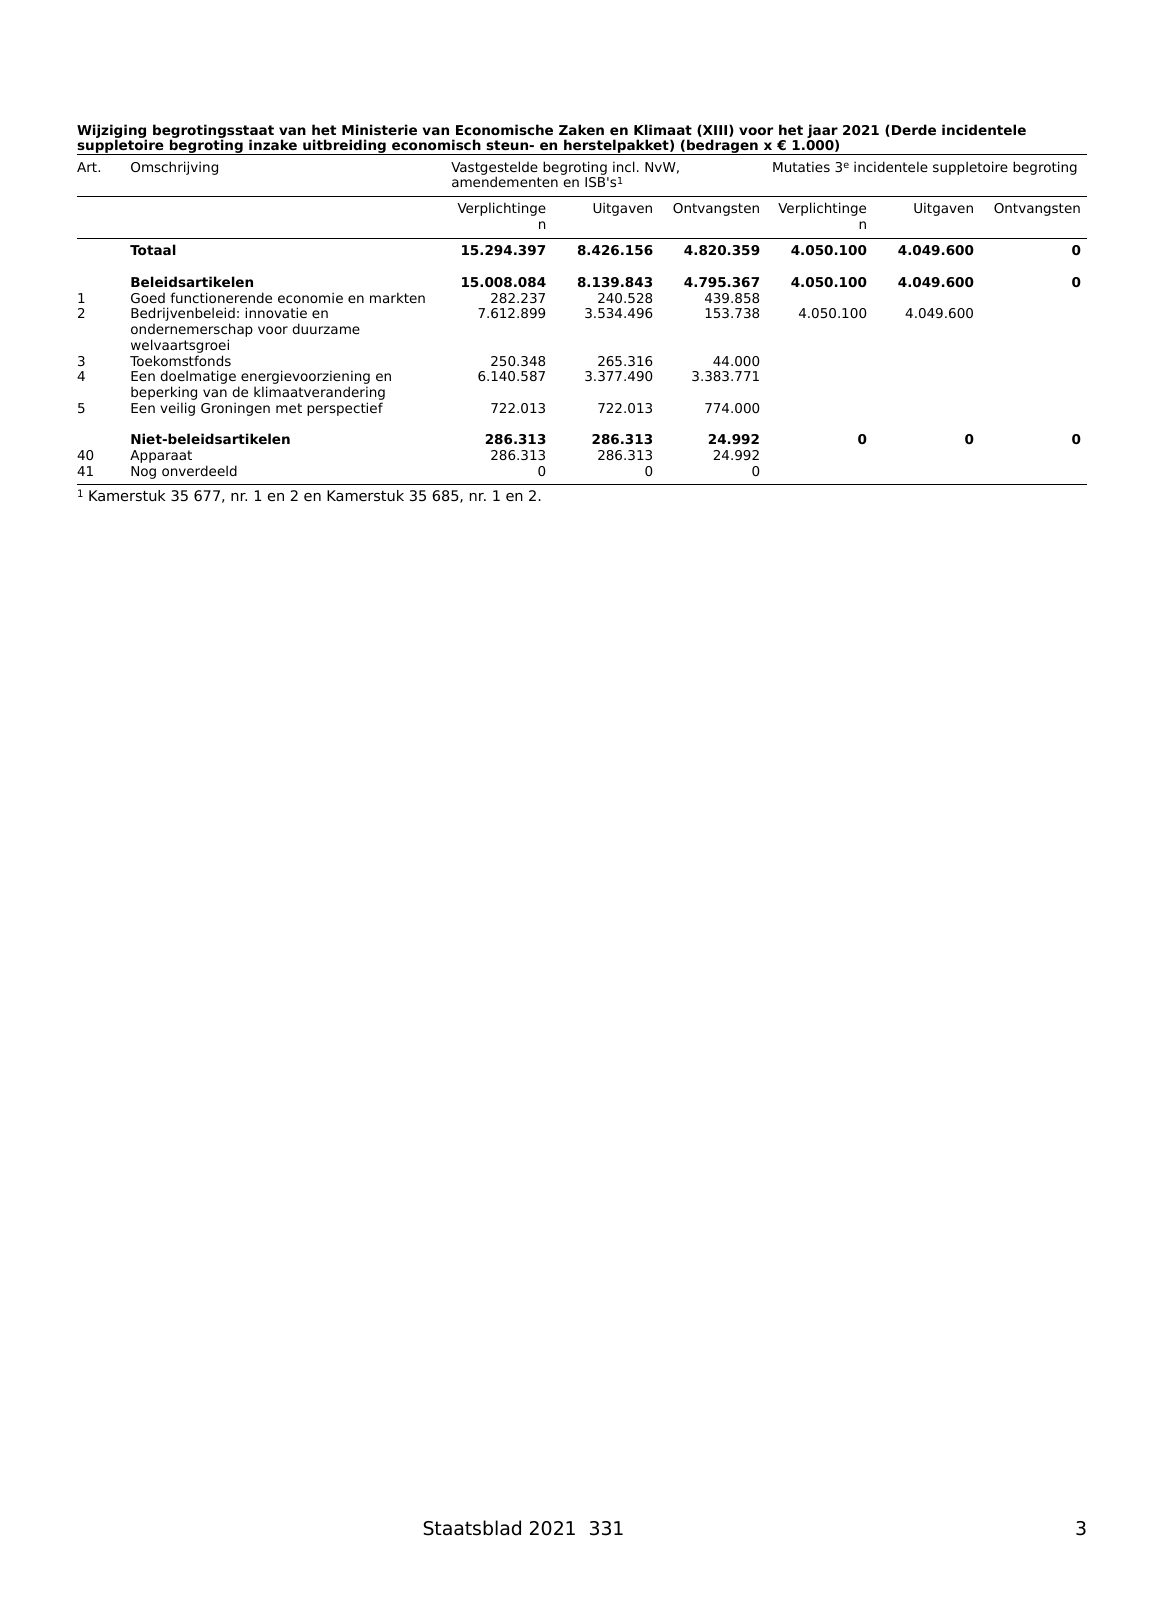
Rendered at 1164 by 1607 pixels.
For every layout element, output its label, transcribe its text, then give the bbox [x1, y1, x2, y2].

table_cell 2 [77, 306, 124, 353]
table_cell 286.313 [552, 432, 659, 448]
table_cell 4.049.600 [873, 239, 980, 259]
table_cell 40 [77, 448, 124, 463]
table_cell 4.050.100 [766, 239, 873, 259]
table_cell [873, 448, 980, 463]
table_cell Apparaat [124, 448, 445, 463]
table_cell 265.316 [552, 353, 659, 369]
table_cell [77, 275, 124, 290]
table_cell [766, 448, 873, 463]
table_cell 8.426.156 [552, 239, 659, 259]
table_cell 439.858 [659, 290, 766, 306]
table_cell Art. [77, 155, 124, 196]
table_cell [77, 432, 124, 448]
table_cell [980, 369, 1087, 401]
table_cell 0 [980, 432, 1087, 448]
table_cell 3 [77, 353, 124, 369]
table_cell 722.013 [445, 401, 552, 416]
table_cell Vastgestelde begroting incl. NvW, amendementen en ISB's1 [445, 155, 766, 196]
table_cell 0 [873, 432, 980, 448]
table_cell 24.992 [659, 432, 766, 448]
table_cell 240.528 [552, 290, 659, 306]
table_cell 286.313 [445, 448, 552, 463]
table_cell Verplichtingen [445, 197, 552, 237]
table_cell 24.992 [659, 448, 766, 463]
table_cell [766, 369, 873, 401]
table_cell 4.050.100 [766, 275, 873, 290]
table_cell [873, 464, 980, 484]
table_cell Een veilig Groningen met perspectief [124, 401, 445, 416]
table_cell 41 [77, 464, 124, 484]
table_cell Een doelmatige energievoorziening en beperking van de klimaatverandering [124, 369, 445, 401]
table_cell [980, 401, 1087, 416]
table_cell [552, 416, 659, 432]
table_cell 5 [77, 401, 124, 416]
table_cell 286.313 [552, 448, 659, 463]
table_cell 15.008.084 [445, 275, 552, 290]
table_cell [766, 353, 873, 369]
table_cell [77, 416, 124, 432]
table_cell Beleidsartikelen [124, 275, 445, 290]
table_cell [445, 416, 552, 432]
table_cell 774.000 [659, 401, 766, 416]
table_cell [659, 259, 766, 275]
table_cell 153.738 [659, 306, 766, 353]
table_cell [980, 259, 1087, 275]
table_cell [77, 259, 124, 275]
table_cell [873, 401, 980, 416]
table_cell 4.050.100 [766, 306, 873, 353]
table_cell Goed functionerende economie en markten [124, 290, 445, 306]
table_cell 7.612.899 [445, 306, 552, 353]
table_cell Totaal [124, 239, 445, 259]
table_cell [873, 353, 980, 369]
table_cell 1 [77, 290, 124, 306]
table_cell [980, 464, 1087, 484]
table_cell Bedrijvenbeleid: innovatie en ondernemerschap voor duurzame welvaartsgroei [124, 306, 445, 353]
table_cell Ontvangsten [980, 197, 1087, 237]
table_cell 0 [552, 464, 659, 484]
table_cell [766, 401, 873, 416]
table_cell 3.383.771 [659, 369, 766, 401]
table_cell Nog onverdeeld [124, 464, 445, 484]
table_cell [659, 416, 766, 432]
table_cell 4.049.600 [873, 275, 980, 290]
table_cell 3.377.490 [552, 369, 659, 401]
table_cell Toekomstfonds [124, 353, 445, 369]
table_cell 722.013 [552, 401, 659, 416]
table_cell 250.348 [445, 353, 552, 369]
table_cell [873, 259, 980, 275]
table_cell 282.237 [445, 290, 552, 306]
table_cell 0 [445, 464, 552, 484]
table_cell Ontvangsten [659, 197, 766, 237]
table_cell Verplichtingen [766, 197, 873, 237]
table_cell [77, 239, 124, 259]
table_cell Niet-beleidsartikelen [124, 432, 445, 448]
table_cell 44.000 [659, 353, 766, 369]
table_cell [124, 416, 445, 432]
table_cell [766, 416, 873, 432]
table_cell Uitgaven [552, 197, 659, 237]
table_cell 6.140.587 [445, 369, 552, 401]
table_cell 8.139.843 [552, 275, 659, 290]
table_cell [873, 290, 980, 306]
table_cell Uitgaven [873, 197, 980, 237]
table_cell 0 [980, 239, 1087, 259]
table_header Wijziging begrotingsstaat van het Ministerie van Economische Zaken en Klimaat (XIII) voor het jaar 2021 (Derde incidentele suppletoire begroting inzake uitbreiding economisch steun- en herstelpakket) (bedragen x € 1.000) [77, 122, 1087, 154]
table_cell Omschrijving [124, 155, 445, 196]
table_cell [980, 306, 1087, 353]
table_cell 4.820.359 [659, 239, 766, 259]
table_cell 1 Kamerstuk 35 677, nr. 1 en 2 en Kamerstuk 35 685, nr. 1 en 2. [77, 485, 1087, 505]
table_cell [873, 369, 980, 401]
table_cell [124, 197, 445, 237]
table_cell 4 [77, 369, 124, 401]
table_cell 4.049.600 [873, 306, 980, 353]
table_cell [980, 416, 1087, 432]
table_cell 4.795.367 [659, 275, 766, 290]
table_cell [980, 290, 1087, 306]
table_cell [445, 259, 552, 275]
table_cell [77, 197, 124, 237]
table_cell [980, 448, 1087, 463]
table_cell 0 [766, 432, 873, 448]
table_cell [766, 259, 873, 275]
table_cell 15.294.397 [445, 239, 552, 259]
table_cell [980, 353, 1087, 369]
table_cell [766, 290, 873, 306]
table_cell 3.534.496 [552, 306, 659, 353]
table_cell 0 [659, 464, 766, 484]
table_cell Mutaties 3e incidentele suppletoire begroting [766, 155, 1087, 196]
table_cell 0 [980, 275, 1087, 290]
table_cell [552, 259, 659, 275]
table_cell [124, 259, 445, 275]
table_cell 286.313 [445, 432, 552, 448]
table_cell [766, 464, 873, 484]
table_cell [873, 416, 980, 432]
